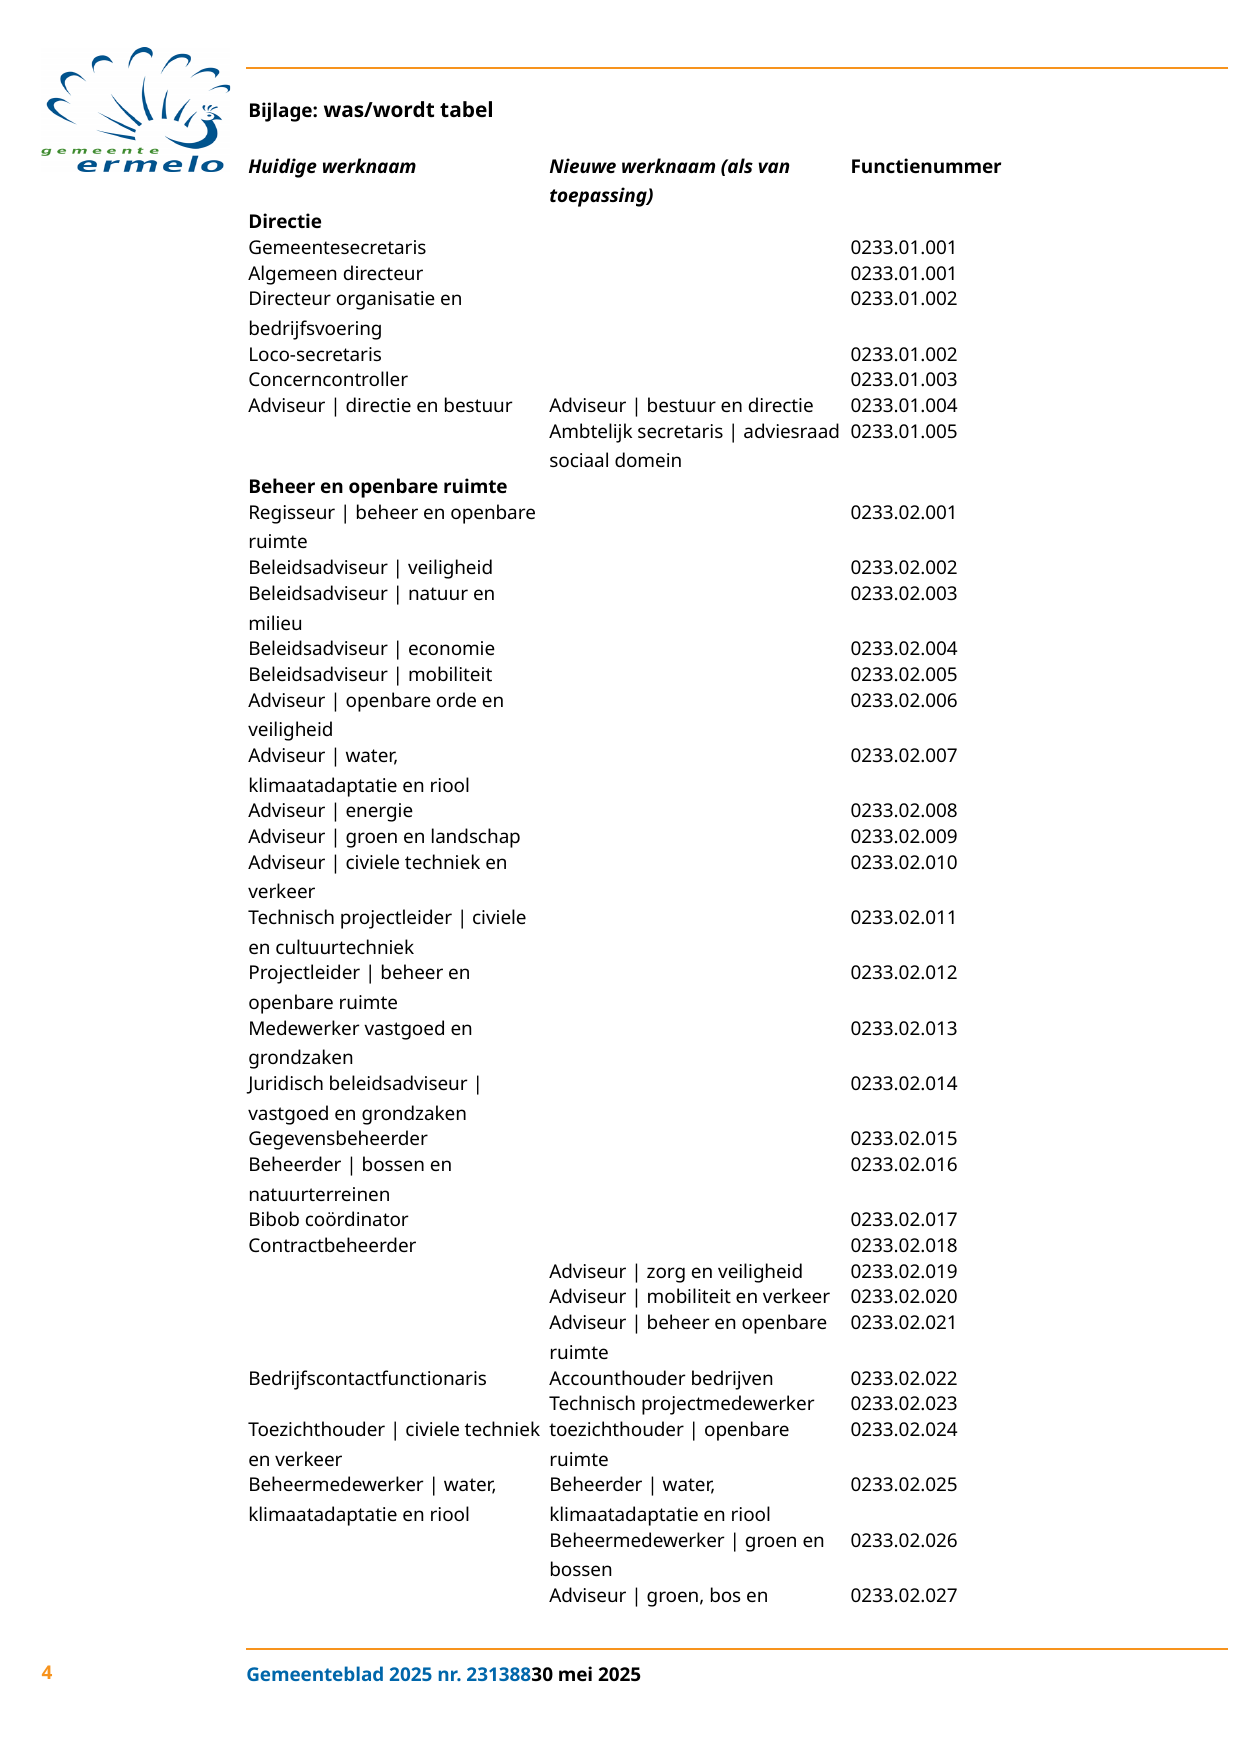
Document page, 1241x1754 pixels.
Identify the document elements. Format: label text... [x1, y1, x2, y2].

table_cell Bibob coördinator [248, 1207, 549, 1232]
table_cell Beheer en openbare ruimte [248, 473, 549, 499]
table_cell 0233.02.007 [850, 742, 1152, 797]
table_cell 0233.02.013 [850, 1015, 1152, 1070]
table_cell 0233.02.006 [850, 687, 1152, 742]
table_cell Beheerder | bossen en natuurterreinen [248, 1151, 549, 1207]
table_cell Gemeentesecretaris [248, 234, 549, 260]
table_cell Adviseur | zorg en veiligheid [549, 1258, 850, 1284]
table_cell [248, 1310, 549, 1365]
table_cell 0233.02.026 [850, 1527, 1152, 1582]
table_cell [549, 904, 850, 959]
table_cell 0233.02.011 [850, 904, 1152, 959]
table_cell [850, 208, 1152, 234]
table_cell 0233.02.023 [850, 1391, 1152, 1416]
picture [41, 47, 231, 172]
table_cell 0233.02.019 [850, 1258, 1152, 1284]
table_cell 0233.02.017 [850, 1207, 1152, 1232]
table_cell Accounthouder bedrijven [549, 1365, 850, 1391]
table_cell 0233.02.003 [850, 580, 1152, 635]
table_cell Technisch projectmedewerker [549, 1391, 850, 1416]
table_cell 0233.02.015 [850, 1126, 1152, 1151]
table_cell Adviseur | mobiliteit en verkeer [549, 1284, 850, 1309]
table_cell [549, 798, 850, 823]
table_cell Regisseur | beheer en openbare ruimte [248, 499, 549, 554]
table_cell 0233.02.005 [850, 661, 1152, 687]
table_cell Beleidsadviseur | veiligheid [248, 554, 549, 580]
table_cell [248, 1527, 549, 1582]
table_cell [248, 1582, 549, 1608]
table_cell Gegevensbeheerder [248, 1126, 549, 1151]
table_cell 0233.02.014 [850, 1070, 1152, 1126]
table_cell 0233.02.002 [850, 554, 1152, 580]
table_cell [248, 1258, 549, 1284]
table_cell Ambtelijk secretaris | adviesraad sociaal domein [549, 418, 850, 473]
table_cell 0233.02.016 [850, 1151, 1152, 1207]
table_cell 0233.01.005 [850, 418, 1152, 473]
table_cell Adviseur | energie [248, 798, 549, 823]
table_cell 0233.02.022 [850, 1365, 1152, 1391]
table_cell Algemeen directeur [248, 260, 549, 286]
table_cell 0233.02.027 [850, 1582, 1152, 1608]
table_cell 0233.02.008 [850, 798, 1152, 823]
table_cell [549, 367, 850, 392]
table_cell [549, 1015, 850, 1070]
table_cell Adviseur | directie en bestuur [248, 392, 549, 418]
table_cell [248, 1284, 549, 1309]
table_cell [549, 1207, 850, 1232]
table_cell [549, 286, 850, 341]
table_cell Beleidsadviseur | natuur en milieu [248, 580, 549, 635]
table_cell 0233.02.004 [850, 635, 1152, 661]
table_cell 0233.02.010 [850, 849, 1152, 904]
table_cell toezichthouder | openbare ruimte [549, 1416, 850, 1472]
table_cell Contractbeheerder [248, 1232, 549, 1258]
table_cell 0233.02.020 [850, 1284, 1152, 1309]
table_header Functienummer [850, 153, 1152, 208]
table_cell [549, 260, 850, 286]
table_cell 0233.02.009 [850, 823, 1152, 849]
table_cell Adviseur | bestuur en directie [549, 392, 850, 418]
table_cell [549, 234, 850, 260]
table_cell Loco-secretaris [248, 341, 549, 367]
table_cell [549, 661, 850, 687]
table_cell 0233.02.024 [850, 1416, 1152, 1472]
table_cell Juridisch beleidsadviseur | vastgoed en grondzaken [248, 1070, 549, 1126]
table_cell 0233.01.002 [850, 341, 1152, 367]
table_cell Adviseur | groen en landschap [248, 823, 549, 849]
table_cell 0233.02.021 [850, 1310, 1152, 1365]
table_cell [549, 554, 850, 580]
table_cell Adviseur | openbare orde en veiligheid [248, 687, 549, 742]
table_cell [549, 499, 850, 554]
table_cell Toezichthouder | civiele techniek en verkeer [248, 1416, 549, 1472]
table_cell [549, 742, 850, 797]
table_cell [549, 1151, 850, 1207]
table_cell [549, 687, 850, 742]
table_cell [549, 960, 850, 1015]
table_header Nieuwe werknaam (als van toepassing) [549, 153, 850, 208]
table_cell [549, 208, 850, 234]
table_cell [549, 1070, 850, 1126]
table_header Huidige werknaam [248, 153, 549, 208]
table_cell Technisch projectleider | civiele en cultuurtechniek [248, 904, 549, 959]
table_cell Beleidsadviseur | economie [248, 635, 549, 661]
table_cell [549, 1232, 850, 1258]
table_cell Concerncontroller [248, 367, 549, 392]
table_cell Directie [248, 208, 549, 234]
table_cell [549, 1126, 850, 1151]
table_cell [549, 635, 850, 661]
table_cell Adviseur | beheer en openbare ruimte [549, 1310, 850, 1365]
table_cell [248, 418, 549, 473]
table_cell 0233.01.001 [850, 260, 1152, 286]
table_cell [850, 473, 1152, 499]
table_cell [549, 823, 850, 849]
table_cell 0233.02.025 [850, 1472, 1152, 1527]
table_cell Adviseur | groen, bos en [549, 1582, 850, 1608]
table_cell Beheermedewerker | groen en bossen [549, 1527, 850, 1582]
table_cell Bedrijfscontactfunctionaris [248, 1365, 549, 1391]
table_cell [549, 580, 850, 635]
table_cell [549, 473, 850, 499]
table_cell Projectleider | beheer en openbare ruimte [248, 960, 549, 1015]
table_cell Beheermedewerker | water, klimaatadaptatie en riool [248, 1472, 549, 1527]
table_cell 0233.01.003 [850, 367, 1152, 392]
table_cell Adviseur | water, klimaatadaptatie en riool [248, 742, 549, 797]
table_cell [549, 849, 850, 904]
table_cell 0233.01.002 [850, 286, 1152, 341]
table_cell Beheerder | water, klimaatadaptatie en riool [549, 1472, 850, 1527]
table_cell 0233.02.018 [850, 1232, 1152, 1258]
table_cell 0233.02.012 [850, 960, 1152, 1015]
table_cell 0233.02.001 [850, 499, 1152, 554]
table_cell [248, 1391, 549, 1416]
table_cell 0233.01.004 [850, 392, 1152, 418]
table_cell Medewerker vastgoed en grondzaken [248, 1015, 549, 1070]
table_cell Beleidsadviseur | mobiliteit [248, 661, 549, 687]
text Bijlage: was/wordt tabel [248, 95, 1152, 123]
table_cell Adviseur | civiele techniek en verkeer [248, 849, 549, 904]
table_cell 0233.01.001 [850, 234, 1152, 260]
table_cell [549, 341, 850, 367]
table_cell Directeur organisatie en bedrijfsvoering [248, 286, 549, 341]
